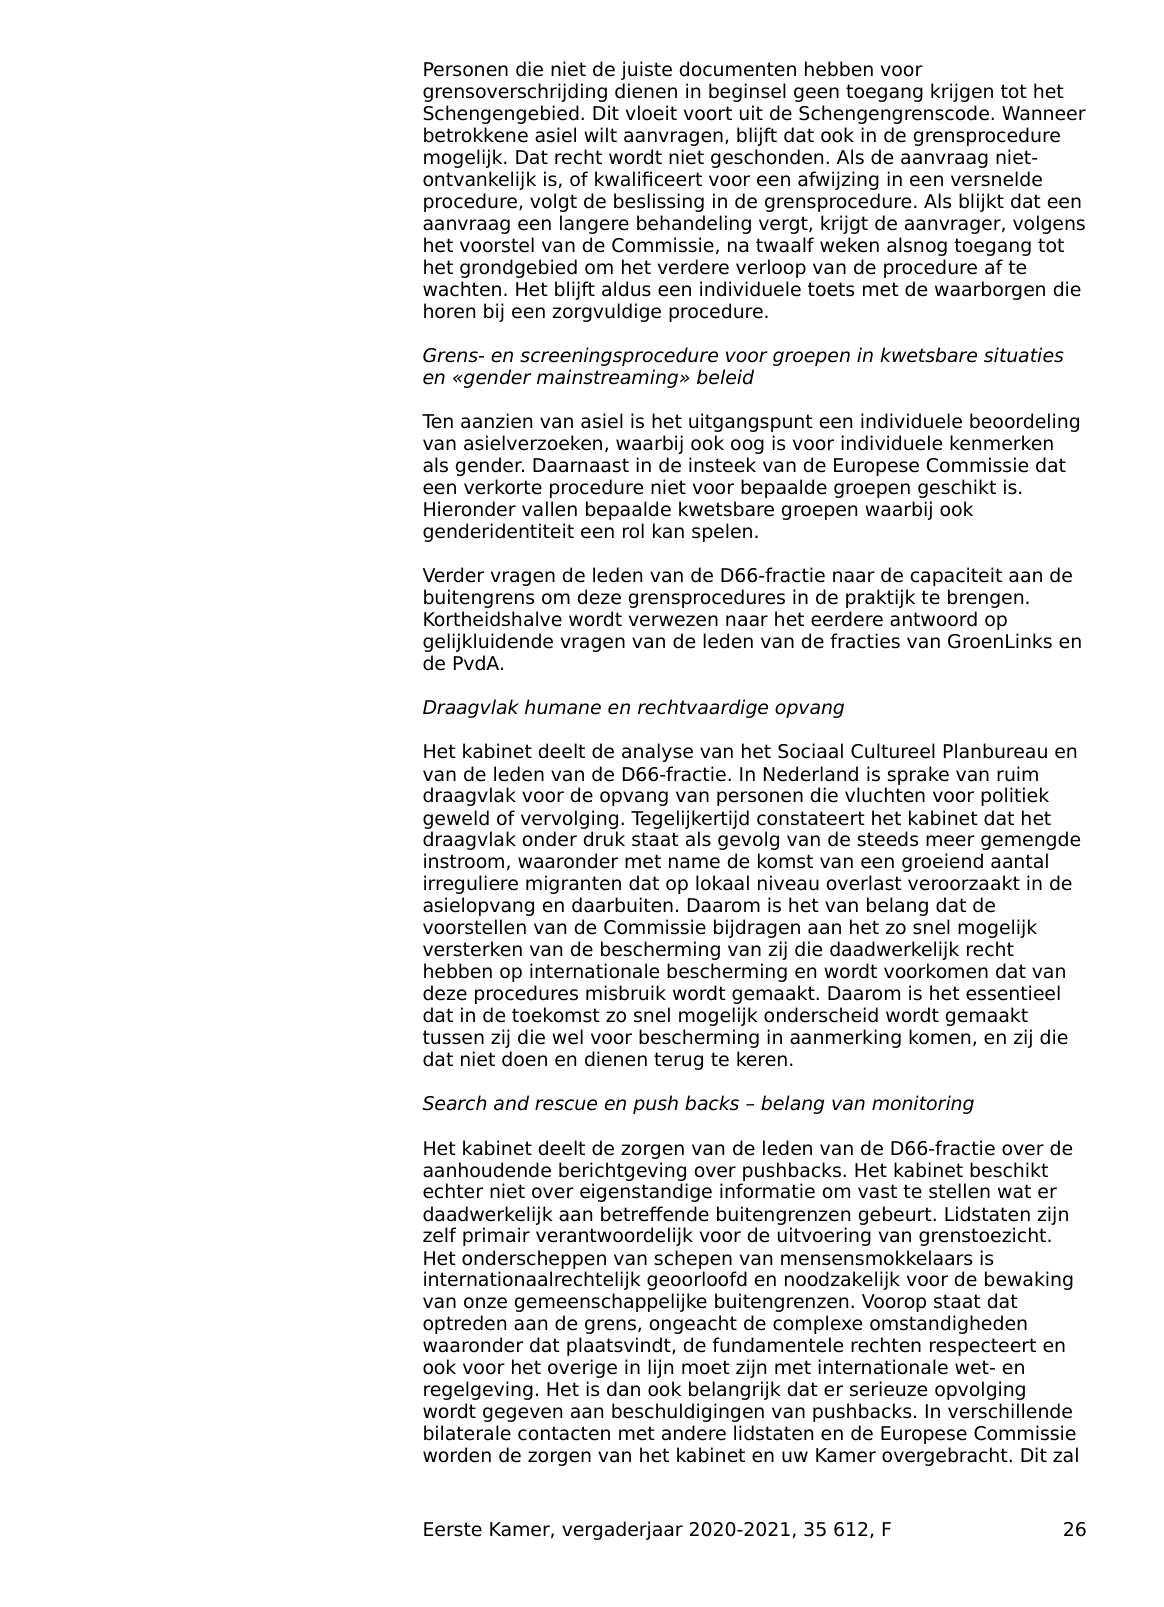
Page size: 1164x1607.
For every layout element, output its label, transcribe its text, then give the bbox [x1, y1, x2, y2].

text Verder vragen de leden van de D66-fractie naar de capaciteit aan de buitengrens om deze grensprocedures in de praktijk te brengen. Kortheidshalve wordt verwezen naar het eerdere antwoord op gelijkluidende vragen van de leden van de fracties van GroenLinks en de PvdA. [422, 565, 1087, 675]
subtitle Grens- en screeningsprocedure voor groepen in kwetsbare situaties en «gender mainstreaming» beleid [422, 345, 1087, 389]
subtitle Draagvlak humane en rechtvaardige opvang [422, 697, 1087, 719]
text Het kabinet deelt de analyse van het Sociaal Cultureel Planbureau en van de leden van de D66-fractie. In Nederland is sprake van ruim draagvlak voor de opvang van personen die vluchten voor politiek geweld of vervolging. Tegelijkertijd constateert het kabinet dat het draagvlak onder druk staat als gevolg van de steeds meer gemengde instroom, waaronder met name de komst van een groeiend aantal irreguliere migranten dat op lokaal niveau overlast veroorzaakt in de asielopvang en daarbuiten. Daarom is het van belang dat de voorstellen van de Commissie bijdragen aan het zo snel mogelijk versterken van de bescherming van zij die daadwerkelijk recht hebben op internationale bescherming en wordt voorkomen dat van deze procedures misbruik wordt gemaakt. Daarom is het essentieel dat in de toekomst zo snel mogelijk onderscheid wordt gemaakt tussen zij die wel voor bescherming in aanmerking komen, en zij die dat niet doen en dienen terug te keren. [422, 741, 1087, 1071]
subtitle Search and rescue en push backs – belang van monitoring [422, 1093, 1087, 1115]
text Ten aanzien van asiel is het uitgangspunt een individuele beoordeling van asielverzoeken, waarbij ook oog is voor individuele kenmerken als gender. Daarnaast in de insteek van de Europese Commissie dat een verkorte procedure niet voor bepaalde groepen geschikt is. Hieronder vallen bepaalde kwetsbare groepen waarbij ook genderidentiteit een rol kan spelen. [422, 411, 1087, 543]
text Personen die niet de juiste documenten hebben voor grensoverschrijding dienen in beginsel geen toegang krijgen tot het Schengengebied. Dit vloeit voort uit de Schengengrenscode. Wanneer betrokkene asiel wilt aanvragen, blijft dat ook in de grensprocedure mogelijk. Dat recht wordt niet geschonden. Als de aanvraag niet-ontvankelijk is, of kwalificeert voor een afwijzing in een versnelde procedure, volgt de beslissing in de grensprocedure. Als blijkt dat een aanvraag een langere behandeling vergt, krijgt de aanvrager, volgens het voorstel van de Commissie, na twaalf weken alsnog toegang tot het grondgebied om het verdere verloop van de procedure af te wachten. Het blijft aldus een individuele toets met de waarborgen die horen bij een zorgvuldige procedure. [422, 59, 1087, 323]
text Het kabinet deelt de zorgen van de leden van de D66-fractie over de aanhoudende berichtgeving over pushbacks. Het kabinet beschikt echter niet over eigenstandige informatie om vast te stellen wat er daadwerkelijk aan betreffende buitengrenzen gebeurt. Lidstaten zijn zelf primair verantwoordelijk voor de uitvoering van grenstoezicht. Het onderscheppen van schepen van mensensmokkelaars is internationaalrechtelijk geoorloofd en noodzakelijk voor de bewaking van onze gemeenschappelijke buitengrenzen. Voorop staat dat optreden aan de grens, ongeacht de complexe omstandigheden waaronder dat plaatsvindt, de fundamentele rechten respecteert en ook voor het overige in lijn moet zijn met internationale wet- en regelgeving. Het is dan ook belangrijk dat er serieuze opvolging wordt gegeven aan beschuldigingen van pushbacks. In verschillende bilaterale contacten met andere lidstaten en de Europese Commissie worden de zorgen van het kabinet en uw Kamer overgebracht. Dit zal [422, 1137, 1087, 1467]
